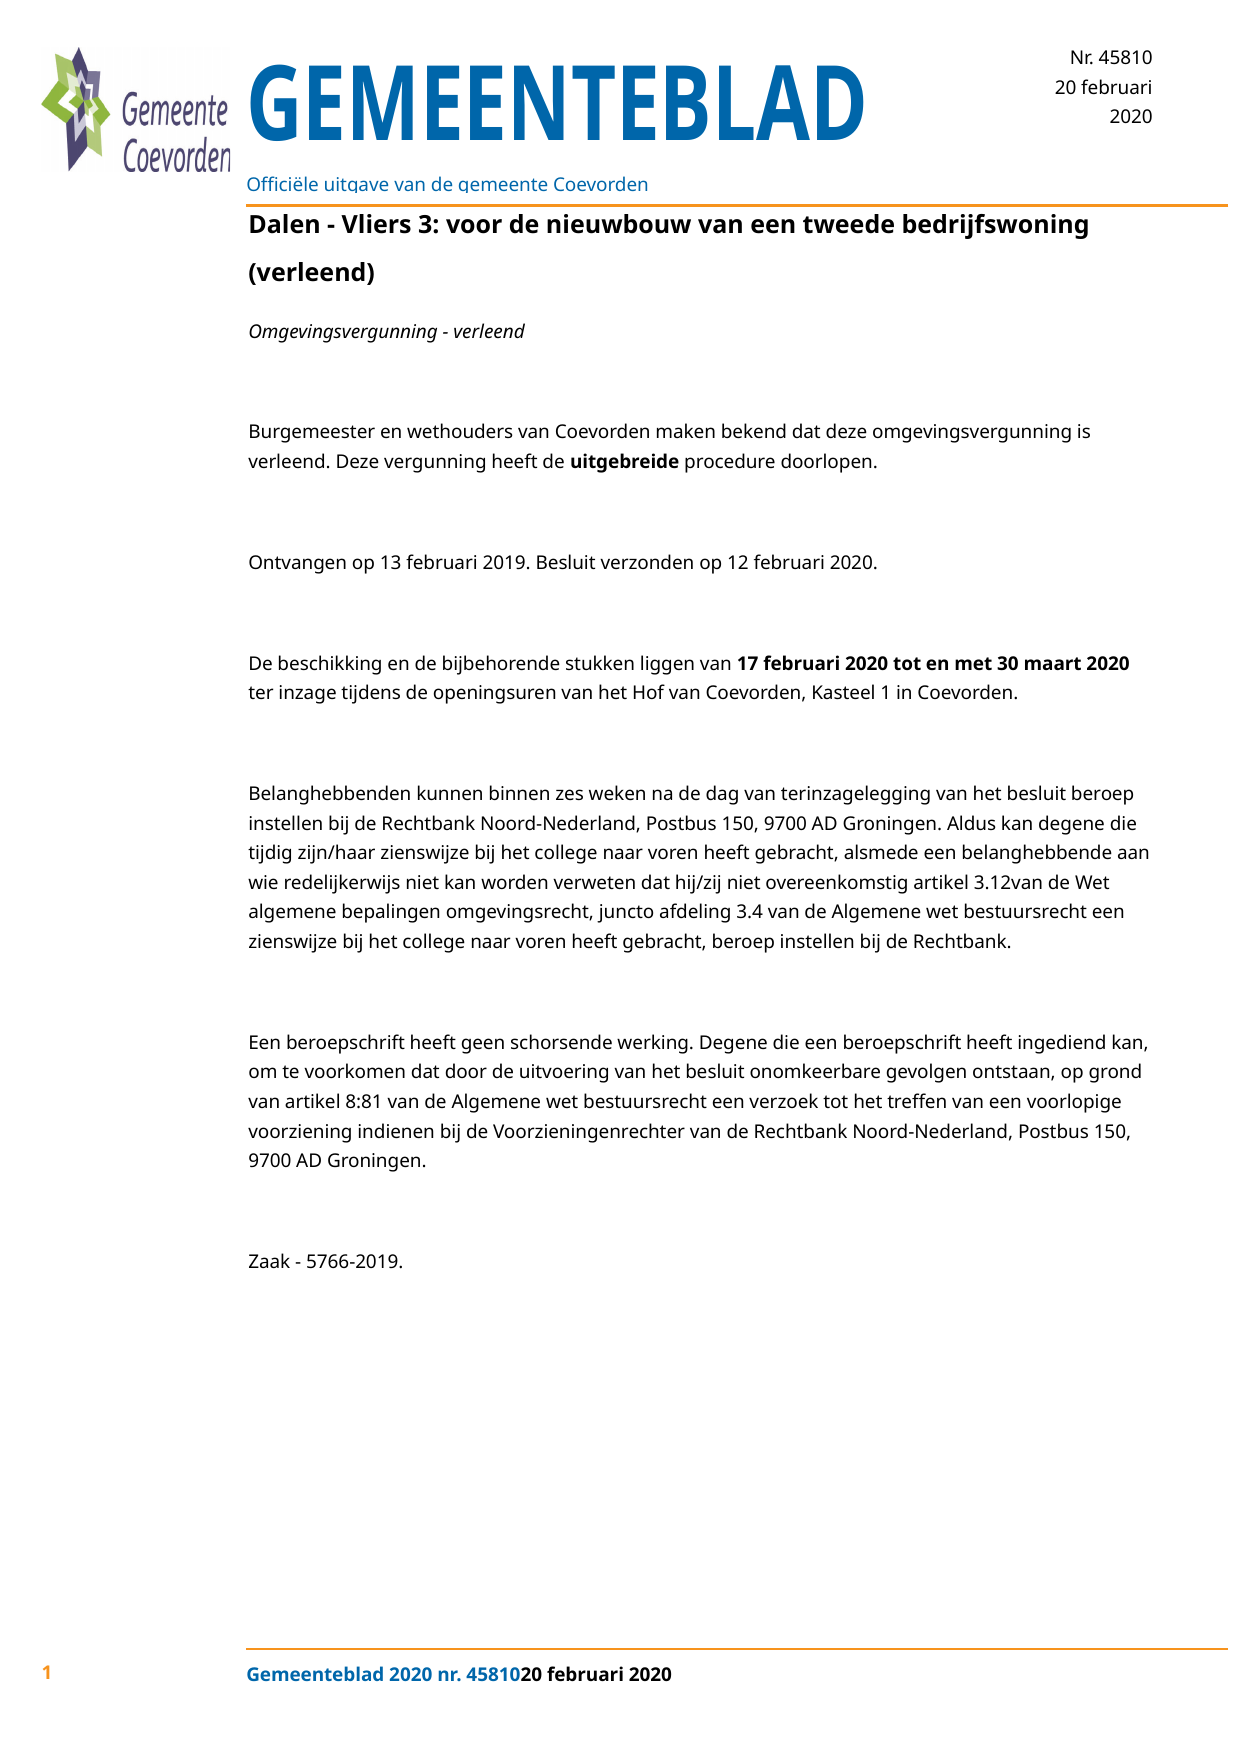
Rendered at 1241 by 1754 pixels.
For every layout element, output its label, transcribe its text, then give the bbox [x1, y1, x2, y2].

picture [41, 47, 231, 172]
text Zaak - 5766-2019. [248, 1248, 1152, 1274]
text Omgevingsvergunning - verleend [248, 318, 1152, 344]
text Dalen - Vliers 3: voor de nieuwbouw van een tweede bedrijfswoning (verleend) [248, 207, 1152, 288]
text Een beroepschrift heeft geen schorsende werking. Degene die een beroepschrift heeft ingediend kan, om te voorkomen dat door de uitvoering van het besluit onomkeerbare gevolgen ontstaan, op grond van artikel 8:81 van de Algemene wet bestuursrecht een verzoek tot het treffen van een voorlopige voorziening indienen bij de Voorzieningenrechter van de Rechtbank Noord-Nederland, Postbus 150, 9700 AD Groningen. [248, 1029, 1152, 1173]
text De beschikking en de bijbehorende stukken liggen van 17 februari 2020 tot en met 30 maart 2020 ter inzage tijdens de openingsuren van het Hof van Coevorden, Kasteel 1 in Coevorden. [248, 650, 1152, 705]
text Burgemeester en wethouders van Coevorden maken bekend dat deze omgevingsvergunning is verleend. Deze vergunning heeft de uitgebreide procedure doorlopen. [248, 419, 1152, 474]
text Ontvangen op 13 februari 2019. Besluit verzonden op 12 februari 2020. [248, 549, 1152, 575]
text Belanghebbenden kunnen binnen zes weken na de dag van terinzagelegging van het besluit beroep instellen bij de Rechtbank Noord-Nederland, Postbus 150, 9700 AD Groningen. Aldus kan degene die tijdig zijn/haar zienswijze bij het college naar voren heeft gebracht, alsmede een belanghebbende aan wie redelijkerwijs niet kan worden verweten dat hij/zij niet overeenkomstig artikel 3.12van de Wet algemene bepalingen omgevingsrecht, juncto afdeling 3.4 van de Algemene wet bestuursrecht een zienswijze bij het college naar voren heeft gebracht, beroep instellen bij de Rechtbank. [248, 780, 1152, 954]
